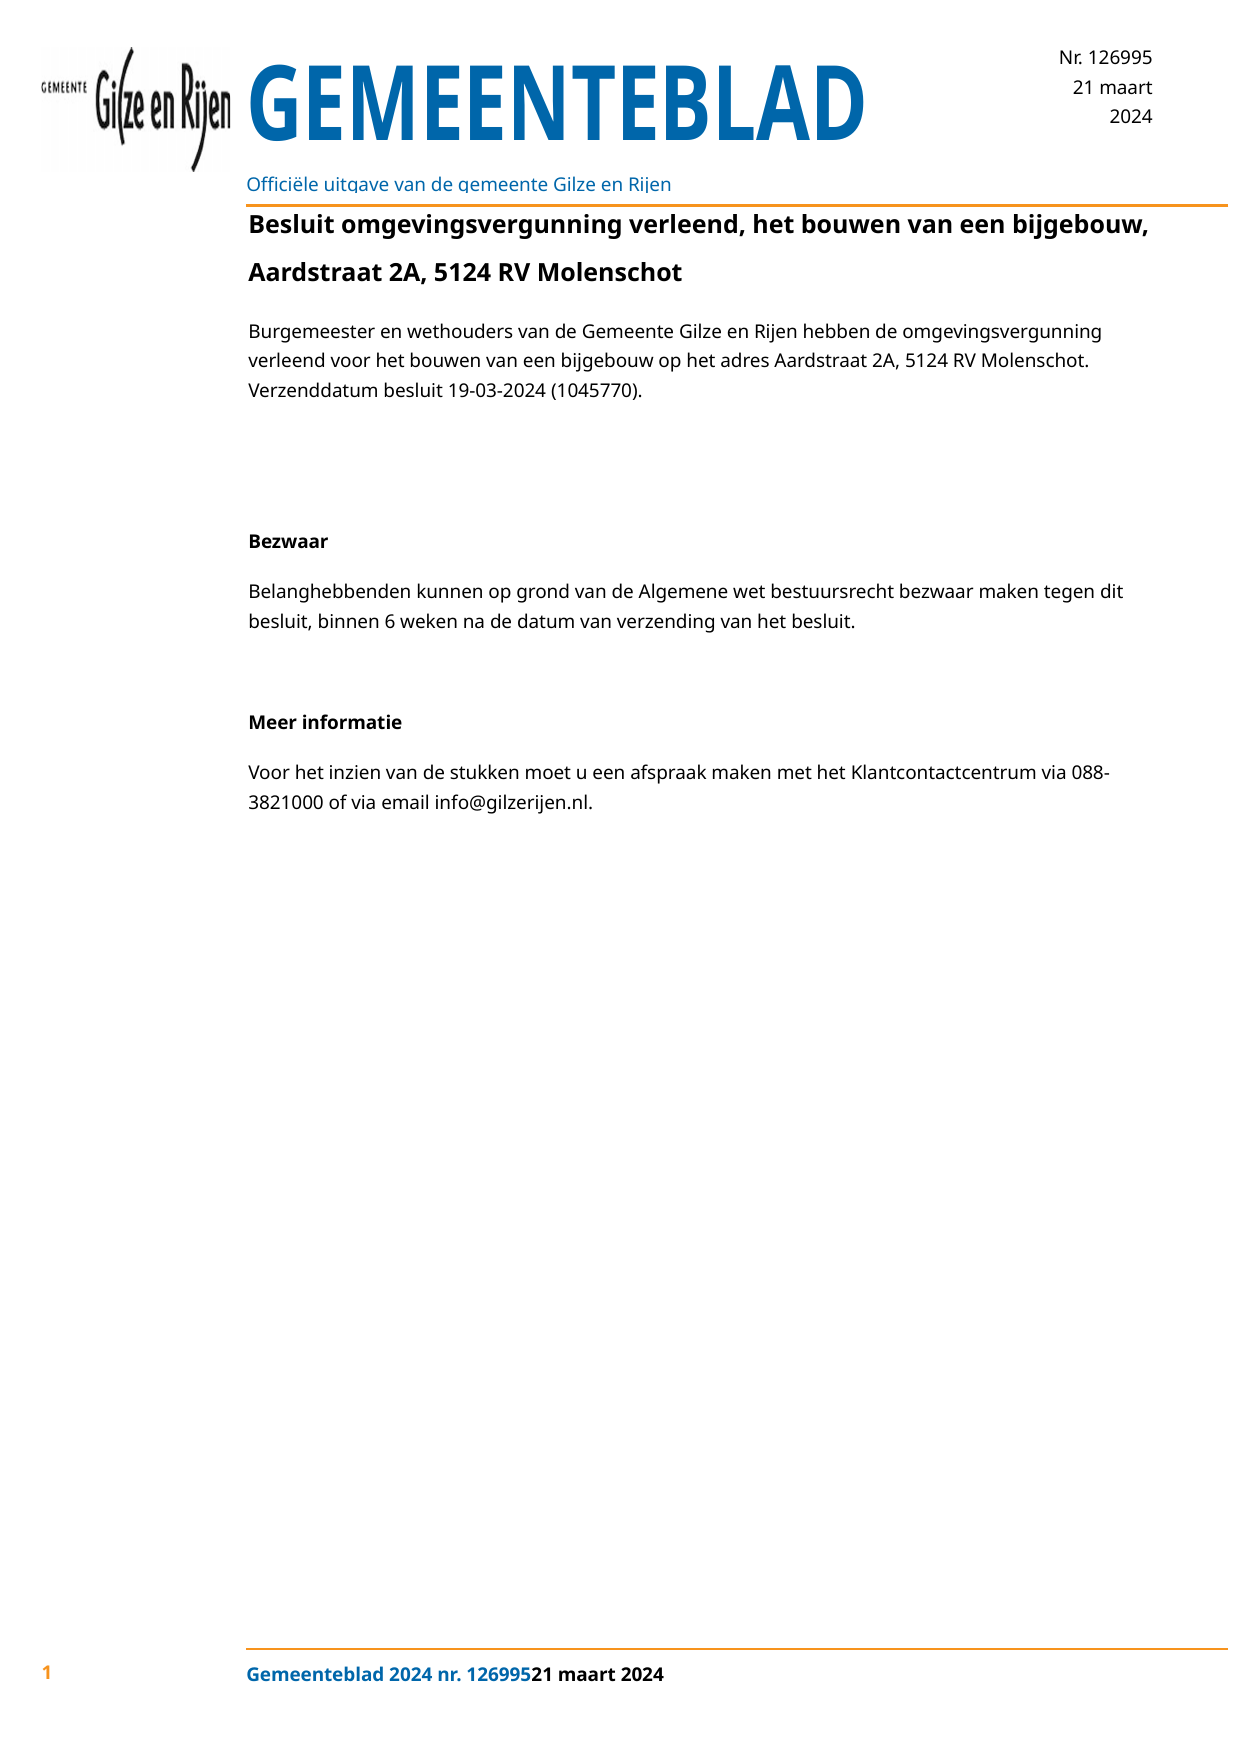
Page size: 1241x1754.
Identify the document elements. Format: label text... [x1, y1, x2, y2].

text Meer informatie [248, 709, 1152, 735]
text Belanghebbenden kunnen op grond van de Algemene wet bestuursrecht bezwaar maken tegen dit besluit, binnen 6 weken na de datum van verzending van het besluit. [248, 579, 1152, 634]
text Besluit omgevingsvergunning verleend, het bouwen van een bijgebouw, Aardstraat 2A, 5124 RV Molenschot [248, 207, 1152, 288]
picture [41, 47, 231, 172]
text Bezwaar [248, 528, 1152, 554]
text Burgemeester en wethouders van de Gemeente Gilze en Rijen hebben de omgevingsvergunning verleend voor het bouwen van een bijgebouw op het adres Aardstraat 2A, 5124 RV Molenschot. Verzenddatum besluit 19-03-2024 (1045770). [248, 318, 1152, 403]
text Voor het inzien van de stukken moet u een afspraak maken met het Klantcontactcentrum via 088-3821000 of via email info@gilzerijen.nl. [248, 759, 1152, 815]
